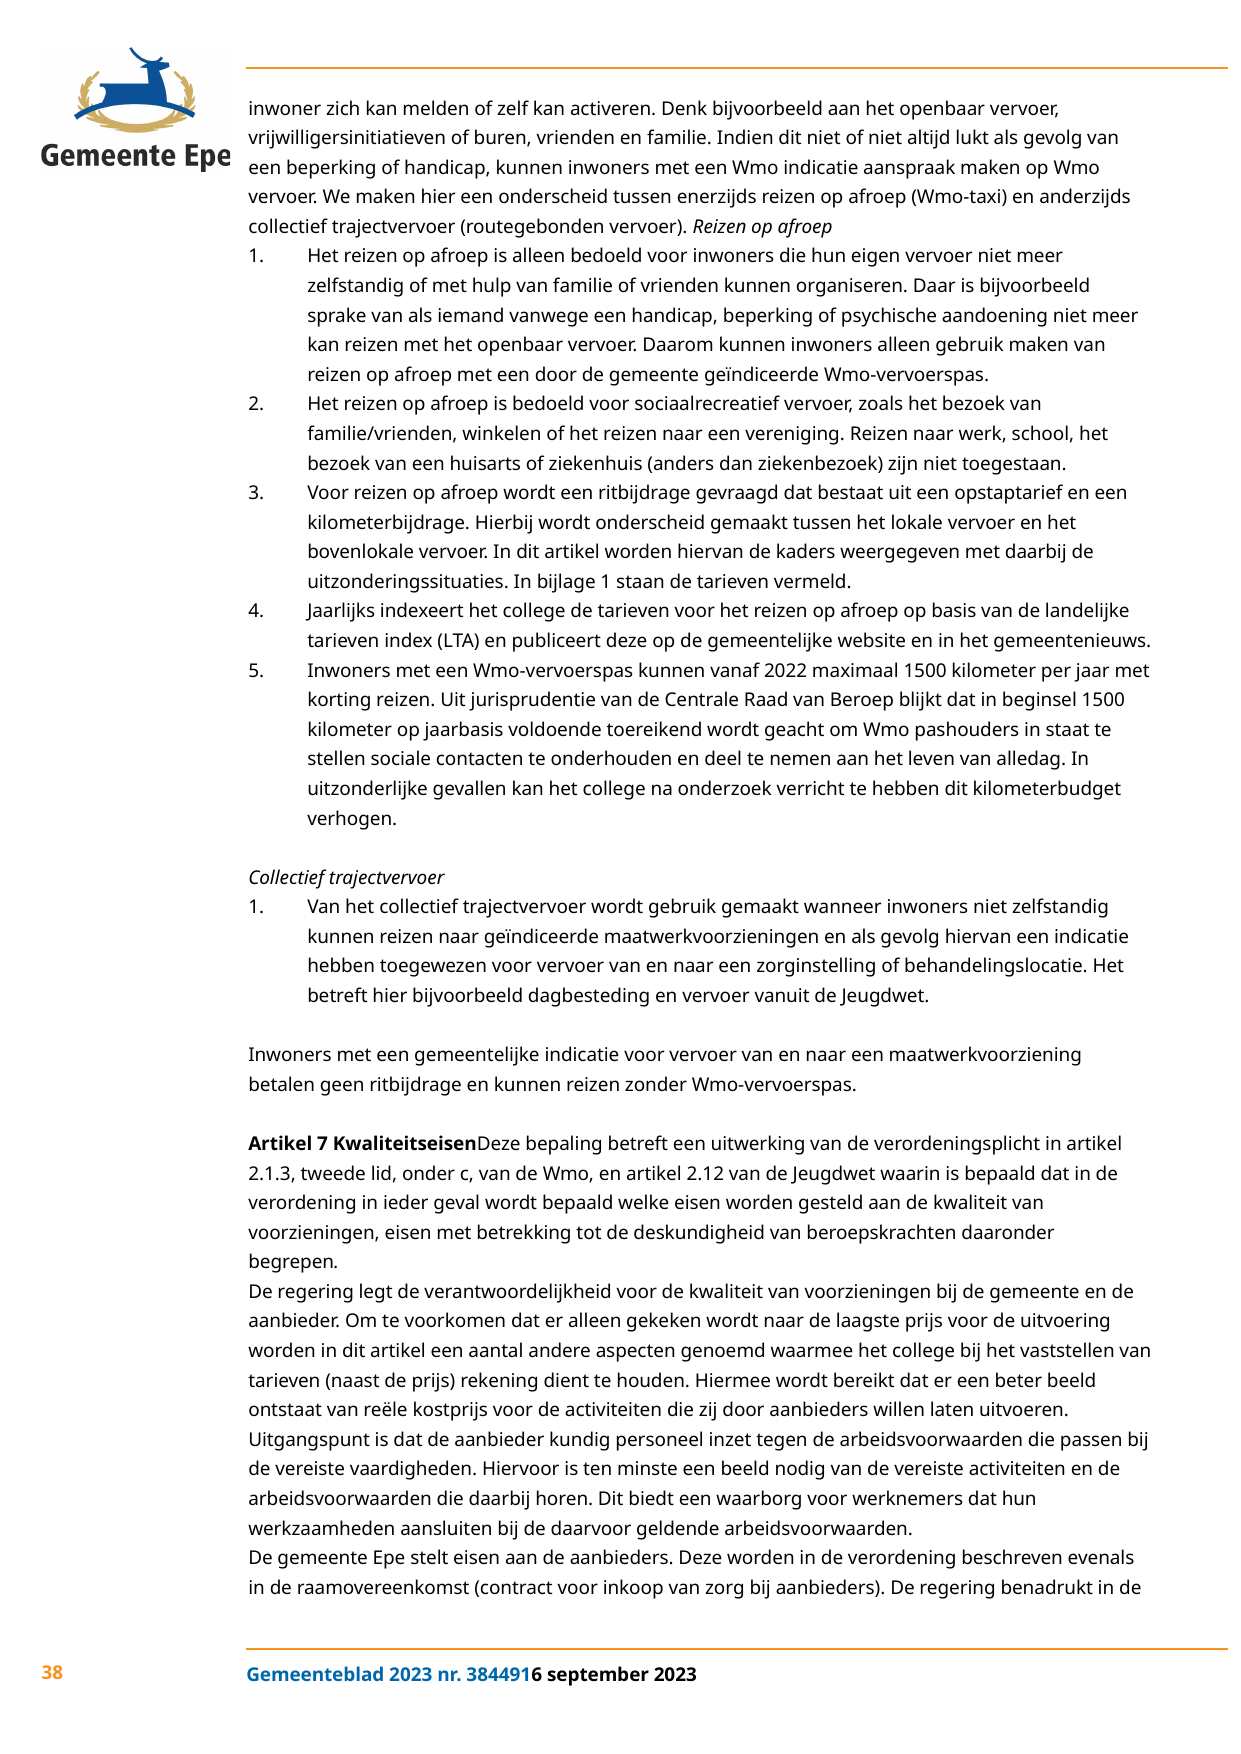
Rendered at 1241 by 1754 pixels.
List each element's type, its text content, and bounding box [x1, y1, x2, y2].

list Jaarlijks indexeert het college de tarieven voor het reizen op afroep op basis van de landelijke tarieven index (LTA) en publiceert deze op de gemeentelijke website en in het gemeentenieuws. [248, 598, 1152, 653]
list Inwoners met een Wmo-vervoerspas kunnen vanaf 2022 maximaal 1500 kilometer per jaar met korting reizen. Uit jurisprudentie van de Centrale Raad van Beroep blijkt dat in beginsel 1500 kilometer op jaarbasis voldoende toereikend wordt geacht om Wmo pashouders in staat te stellen sociale contacten te onderhouden en deel te nemen aan het leven van alledag. In uitzonderlijke gevallen kan het college na onderzoek verricht te hebben dit kilometerbudget verhogen. [248, 657, 1152, 831]
list Het reizen op afroep is alleen bedoeld voor inwoners die hun eigen vervoer niet meer zelfstandig of met hulp van familie of vrienden kunnen organiseren. Daar is bijvoorbeeld sprake van als iemand vanwege een handicap, beperking of psychische aandoening niet meer kan reizen met het openbaar vervoer. Daarom kunnen inwoners alleen gebruik maken van reizen op afroep met een door de gemeente geïndiceerde Wmo-vervoerspas. [248, 243, 1152, 387]
list Van het collectief trajectvervoer wordt gebruik gemaakt wanneer inwoners niet zelfstandig kunnen reizen naar geïndiceerde maatwerkvoorzieningen en als gevolg hiervan een indicatie hebben toegewezen voor vervoer van en naar een zorginstelling of behandelingslocatie. Het betreft hier bijvoorbeeld dagbesteding en vervoer vanuit de Jeugdwet. [248, 893, 1152, 1008]
text De gemeente Epe stelt eisen aan de aanbieders. Deze worden in de verordening beschreven evenals in de raamovereenkomst (contract voor inkoop van zorg bij aanbieders). De regering benadrukt in de [248, 1544, 1152, 1600]
text inwoner zich kan melden of zelf kan activeren. Denk bijvoorbeeld aan het openbaar vervoer, vrijwilligersinitiatieven of buren, vrienden en familie. Indien dit niet of niet altijd lukt als gevolg van een beperking of handicap, kunnen inwoners met een Wmo indicatie aanspraak maken op Wmo vervoer. We maken hier een onderscheid tussen enerzijds reizen op afroep (Wmo-taxi) en anderzijds collectief trajectvervoer (routegebonden vervoer). Reizen op afroep [248, 95, 1152, 239]
list Het reizen op afroep is bedoeld voor sociaalrecreatief vervoer, zoals het bezoek van familie/vrienden, winkelen of het reizen naar een vereniging. Reizen naar werk, school, het bezoek van een huisarts of ziekenhuis (anders dan ziekenbezoek) zijn niet toegestaan. [248, 391, 1152, 476]
text Inwoners met een gemeentelijke indicatie voor vervoer van en naar een maatwerkvoorziening betalen geen ritbijdrage en kunnen reizen zonder Wmo-vervoerspas. [248, 1041, 1152, 1097]
list Voor reizen op afroep wordt een ritbijdrage gevraagd dat bestaat uit een opstaptarief en een kilometerbijdrage. Hierbij wordt onderscheid gemaakt tussen het lokale vervoer en het bovenlokale vervoer. In dit artikel worden hiervan de kaders weergegeven met daarbij de uitzonderingssituaties. In bijlage 1 staan de tarieven vermeld. [248, 479, 1152, 594]
text Artikel 7 KwaliteitseisenDeze bepaling betreft een uitwerking van de verordeningsplicht in artikel 2.1.3, tweede lid, onder c, van de Wmo, en artikel 2.12 van de Jeugdwet waarin is bepaald dat in de verordening in ieder geval wordt bepaald welke eisen worden gesteld aan de kwaliteit van voorzieningen, eisen met betrekking tot de deskundigheid van beroepskrachten daaronder begrepen. [248, 1130, 1152, 1274]
text De regering legt de verantwoordelijkheid voor de kwaliteit van voorzieningen bij de gemeente en de aanbieder. Om te voorkomen dat er alleen gekeken wordt naar de laagste prijs voor de uitvoering worden in dit artikel een aantal andere aspecten genoemd waarmee het college bij het vaststellen van tarieven (naast de prijs) rekening dient te houden. Hiermee wordt bereikt dat er een beter beeld ontstaat van reële kostprijs voor de activiteiten die zij door aanbieders willen laten uitvoeren. Uitgangspunt is dat de aanbieder kundig personeel inzet tegen de arbeidsvoorwaarden die passen bij de vereiste vaardigheden. Hiervoor is ten minste een beeld nodig van de vereiste activiteiten en de arbeidsvoorwaarden die daarbij horen. Dit biedt een waarborg voor werknemers dat hun werkzaamheden aansluiten bij de daarvoor geldende arbeidsvoorwaarden. [248, 1278, 1152, 1541]
picture [41, 47, 231, 172]
text Collectief trajectvervoer [248, 864, 1152, 890]
